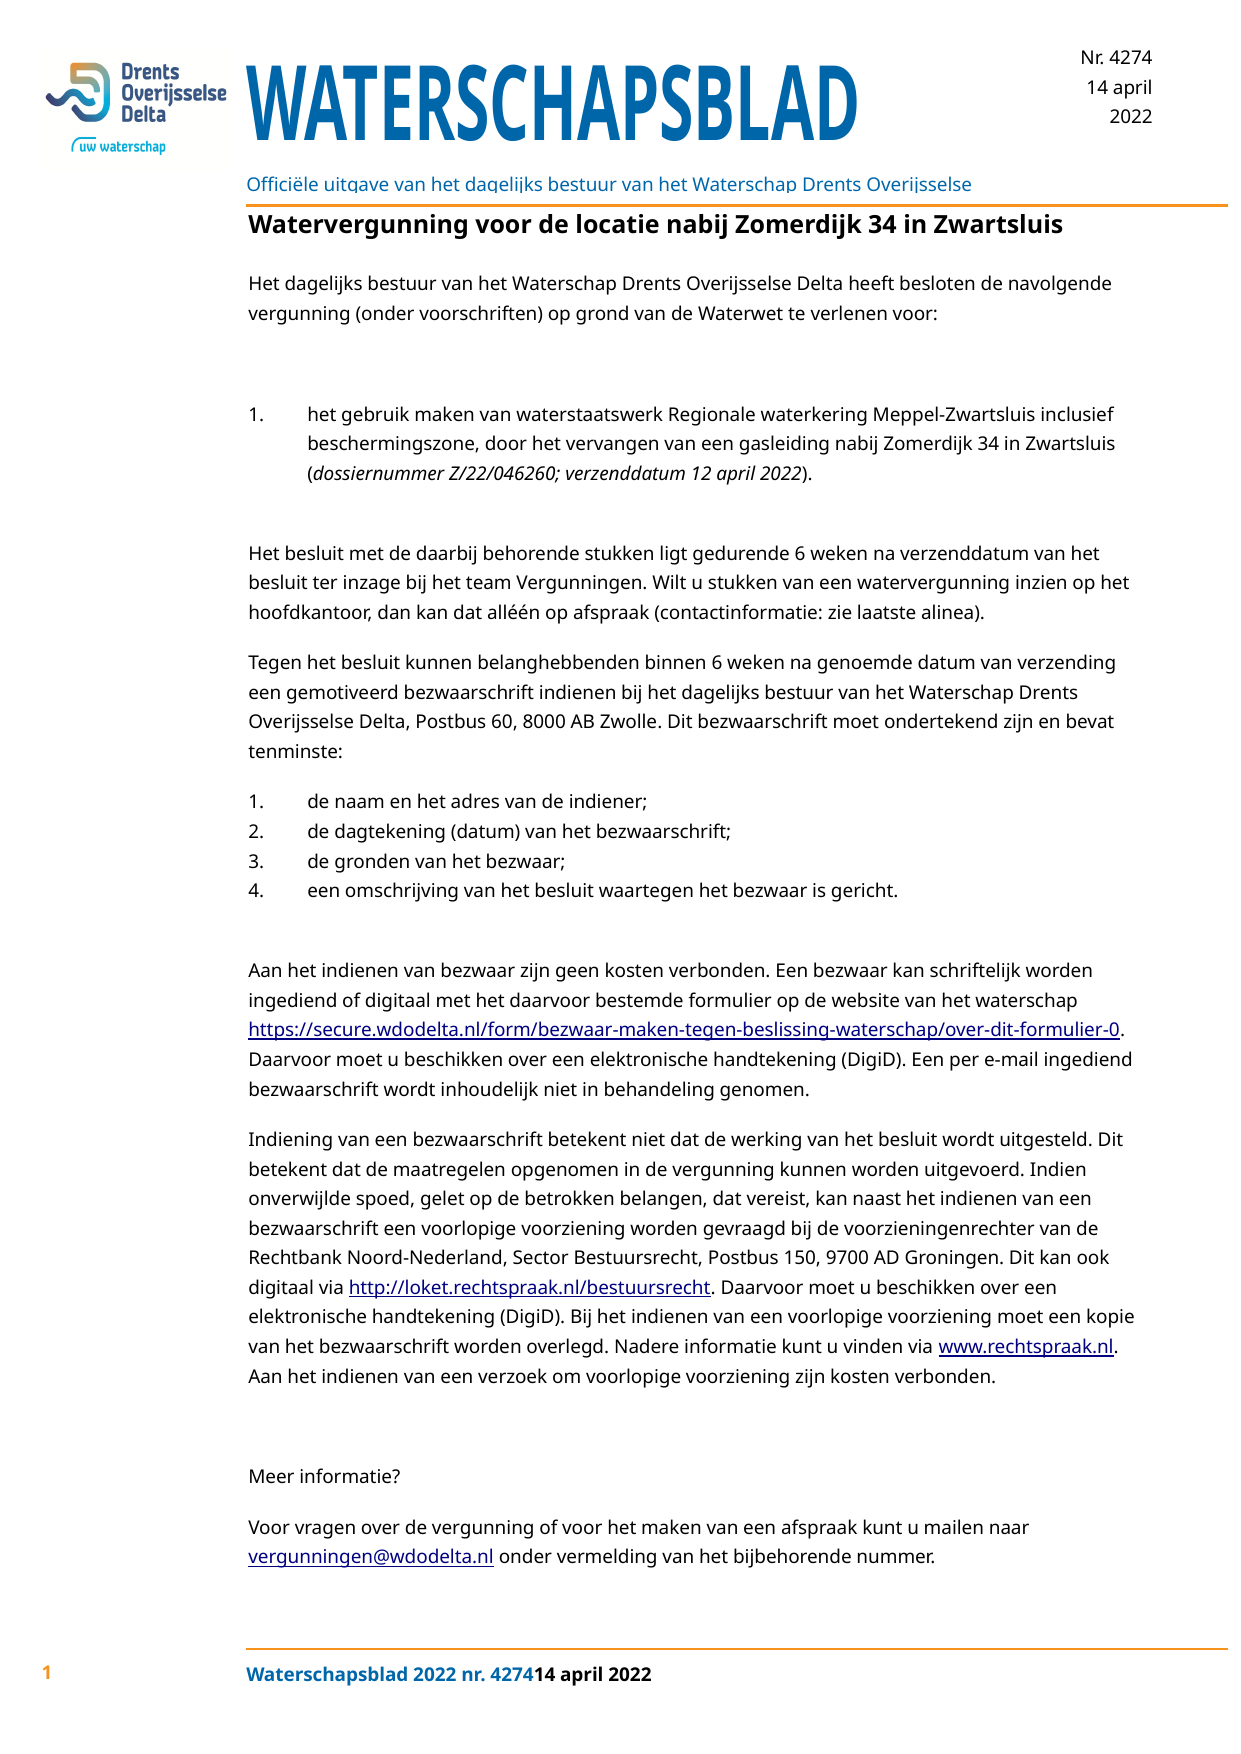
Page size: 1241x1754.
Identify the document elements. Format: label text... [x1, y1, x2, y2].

text Het besluit met de daarbij behorende stukken ligt gedurende 6 weken na verzenddatum van het besluit ter inzage bij het team Vergunningen. Wilt u stukken van een watervergunning inzien op het hoofdkantoor, dan kan dat alléén op afspraak (contactinformatie: zie laatste alinea). [248, 540, 1152, 625]
picture [41, 47, 231, 172]
list de naam en het adres van de indiener; [248, 789, 1152, 814]
list het gebruik maken van waterstaatswerk Regionale waterkering Meppel-Zwartsluis inclusief beschermingszone, door het vervangen van een gasleiding nabij Zomerdijk 34 in Zwartsluis (dossiernummer Z/22/046260; verzenddatum 12 april 2022). [248, 401, 1152, 486]
text Meer informatie? [248, 1464, 1152, 1489]
text Voor vragen over de vergunning of voor het maken van een afspraak kunt u mailen naar vergunningen@wdodelta.nl onder vermelding van het bijbehorende nummer. [248, 1514, 1152, 1569]
text Watervergunning voor de locatie nabij Zomerdijk 34 in Zwartsluis [248, 207, 1152, 241]
list de gronden van het bezwaar; [248, 848, 1152, 873]
text Tegen het besluit kunnen belanghebbenden binnen 6 weken na genoemde datum van verzending een gemotiveerd bezwaarschrift indienen bij het dagelijks bestuur van het Waterschap Drents Overijsselse Delta, Postbus 60, 8000 AB Zwolle. Dit bezwaarschrift moet ondertekend zijn en bevat tenminste: [248, 649, 1152, 764]
list een omschrijving van het besluit waartegen het bezwaar is gericht. [248, 877, 1152, 903]
text Het dagelijks bestuur van het Waterschap Drents Overijsselse Delta heeft besloten de navolgende vergunning (onder voorschriften) op grond van de Waterwet te verlenen voor: [248, 270, 1152, 326]
list de dagtekening (datum) van het bezwaarschrift; [248, 818, 1152, 844]
text Aan het indienen van bezwaar zijn geen kosten verbonden. Een bezwaar kan schriftelijk worden ingediend of digitaal met het daarvoor bestemde formulier op de website van het waterschap https://secure.wdodelta.nl/form/bezwaar-maken-tegen-beslissing-waterschap/over-dit-formulier-0. Daarvoor moet u beschikken over een elektronische handtekening (DigiD). Een per e-mail ingediend bezwaarschrift wordt inhoudelijk niet in behandeling genomen. [248, 957, 1152, 1101]
text Indiening van een bezwaarschrift betekent niet dat de werking van het besluit wordt uitgesteld. Dit betekent dat de maatregelen opgenomen in de vergunning kunnen worden uitgevoerd. Indien onverwijlde spoed, gelet op de betrokken belangen, dat vereist, kan naast het indienen van een bezwaarschrift een voorlopige voorziening worden gevraagd bij de voorzieningenrechter van de Rechtbank Noord-Nederland, Sector Bestuursrecht, Postbus 150, 9700 AD Groningen. Dit kan ook digitaal via http://loket.rechtspraak.nl/bestuursrecht. Daarvoor moet u beschikken over een elektronische handtekening (DigiD). Bij het indienen van een voorlopige voorziening moet een kopie van het bezwaarschrift worden overlegd. Nadere informatie kunt u vinden via www.rechtspraak.nl. Aan het indienen van een verzoek om voorlopige voorziening zijn kosten verbonden. [248, 1126, 1152, 1388]
